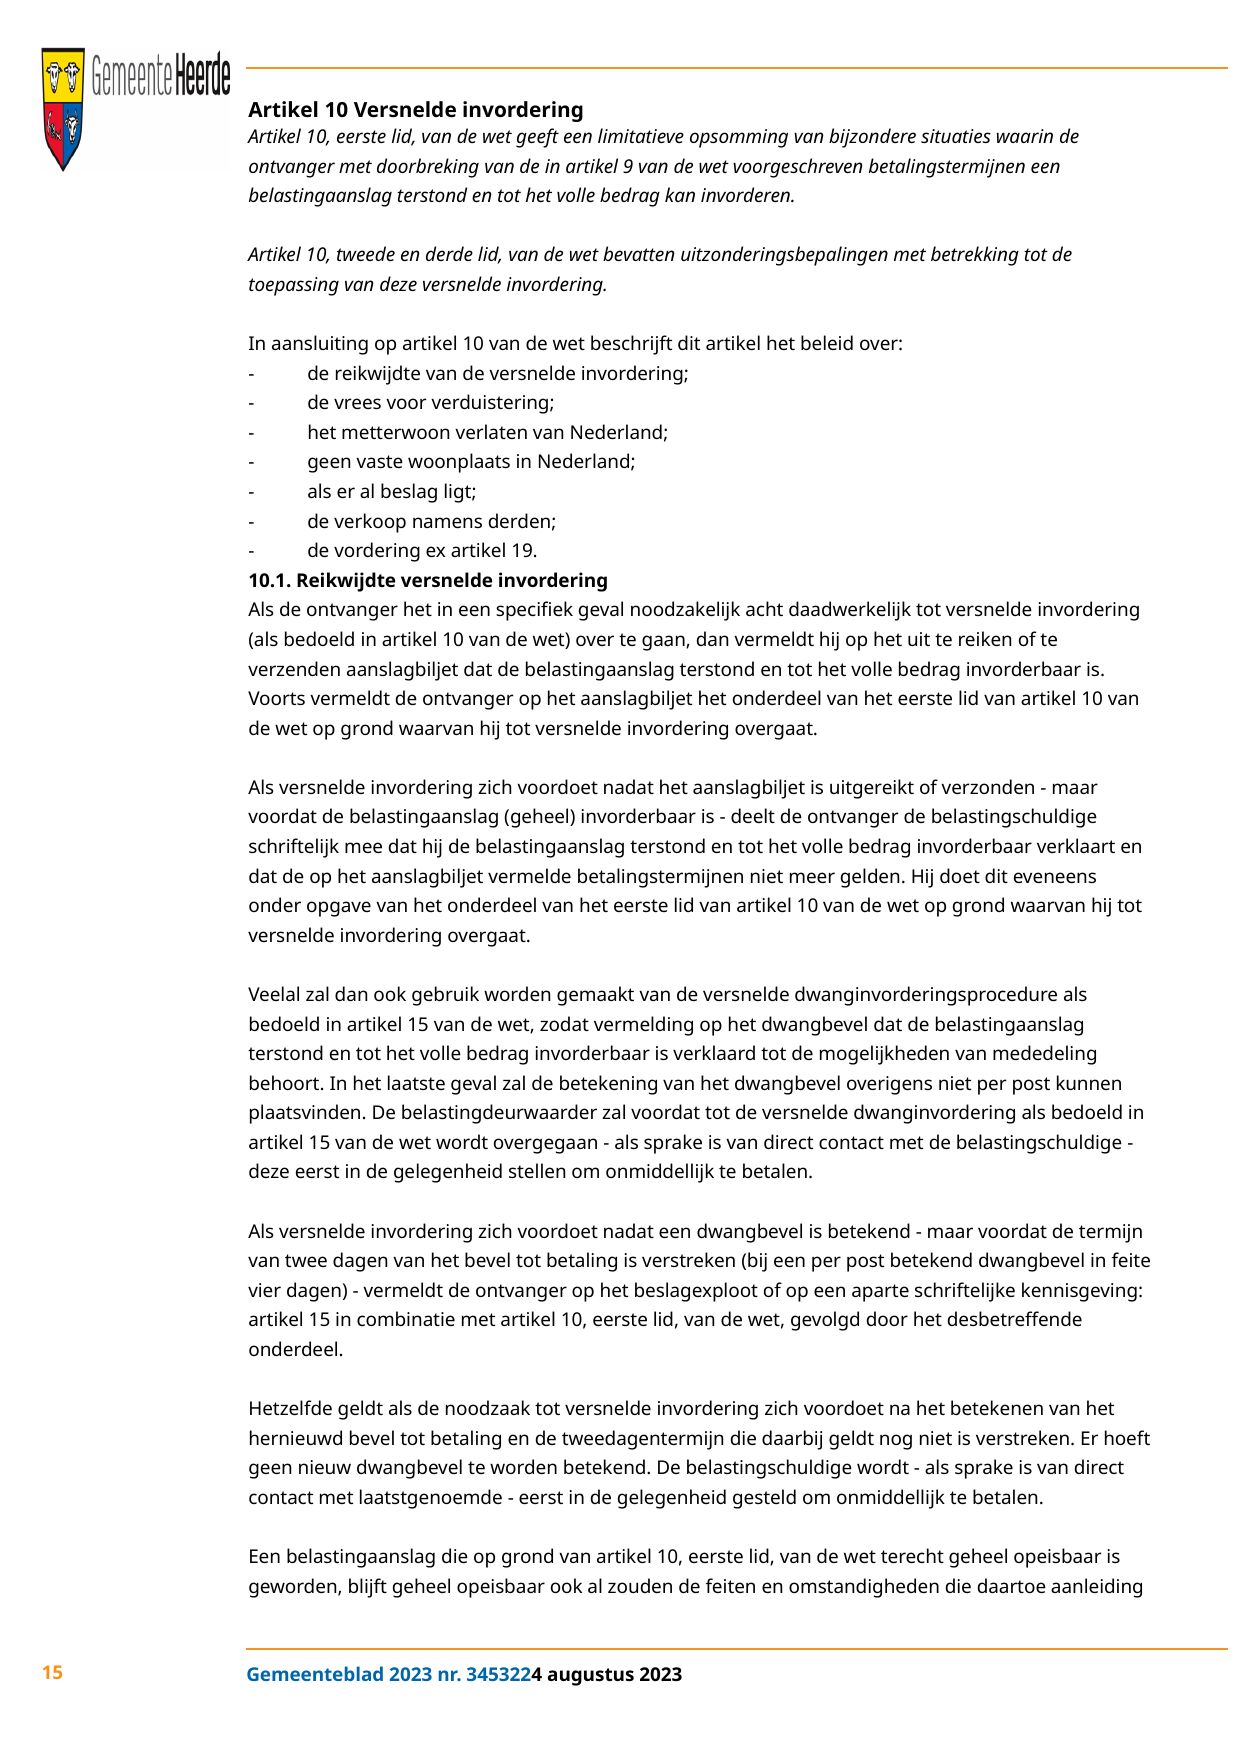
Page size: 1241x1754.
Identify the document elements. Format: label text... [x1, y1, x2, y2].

text Artikel 10, tweede en derde lid, van de wet bevatten uitzonderingsbepalingen met betrekking tot de toepassing van deze versnelde invordering. [248, 242, 1152, 297]
text 10.1. Reikwijdte versnelde invordering [248, 567, 1152, 593]
text Als versnelde invordering zich voordoet nadat het aanslagbiljet is uitgereikt of verzonden - maar voordat de belastingaanslag (geheel) invorderbaar is - deelt de ontvanger de belastingschuldige schriftelijk mee dat hij de belastingaanslag terstond en tot het volle bedrag invorderbaar verklaart en dat de op het aanslagbiljet vermelde betalingstermijnen niet meer gelden. Hij doet dit eveneens onder opgave van het onderdeel van het eerste lid van artikel 10 van de wet op grond waarvan hij tot versnelde invordering overgaat. [248, 774, 1152, 948]
text In aansluiting op artikel 10 van de wet beschrijft dit artikel het beleid over: [248, 330, 1152, 356]
text Als de ontvanger het in een specifiek geval noodzakelijk acht daadwerkelijk tot versnelde invordering (als bedoeld in artikel 10 van de wet) over te gaan, dan vermeldt hij op het uit te reiken of te verzenden aanslagbiljet dat de belastingaanslag terstond en tot het volle bedrag invorderbaar is. Voorts vermeldt de ontvanger op het aanslagbiljet het onderdeel van het eerste lid van artikel 10 van de wet op grond waarvan hij tot versnelde invordering overgaat. [248, 597, 1152, 741]
list als er al beslag ligt; [248, 478, 1152, 504]
picture [41, 47, 231, 172]
list de verkoop namens derden; [248, 508, 1152, 533]
list het metterwoon verlaten van Nederland; [248, 419, 1152, 445]
text Een belastingaanslag die op grond van artikel 10, eerste lid, van de wet terecht geheel opeisbaar is geworden, blijft geheel opeisbaar ook al zouden de feiten en omstandigheden die daartoe aanleiding [248, 1543, 1152, 1598]
list de reikwijdte van de versnelde invordering; [248, 360, 1152, 386]
text Artikel 10, eerste lid, van de wet geeft een limitatieve opsomming van bijzondere situaties waarin de ontvanger met doorbreking van de in artikel 9 van de wet voorgeschreven betalingstermijnen een belastingaanslag terstond en tot het volle bedrag kan invorderen. [248, 123, 1152, 208]
text Als versnelde invordering zich voordoet nadat een dwangbevel is betekend - maar voordat de termijn van twee dagen van het bevel tot betaling is verstreken (bij een per post betekend dwangbevel in feite vier dagen) - vermeldt de ontvanger op het beslagexploot of op een aparte schriftelijke kennisgeving: artikel 15 in combinatie met artikel 10, eerste lid, van de wet, gevolgd door het desbetreffende onderdeel. [248, 1218, 1152, 1362]
list de vrees voor verduistering; [248, 389, 1152, 415]
list geen vaste woonplaats in Nederland; [248, 449, 1152, 474]
text Artikel 10 Versnelde invordering [248, 95, 1152, 123]
text Veelal zal dan ook gebruik worden gemaakt van de versnelde dwanginvorderingsprocedure als bedoeld in artikel 15 van de wet, zodat vermelding op het dwangbevel dat de belastingaanslag terstond en tot het volle bedrag invorderbaar is verklaard tot de mogelijkheden van mededeling behoort. In het laatste geval zal de betekening van het dwangbevel overigens niet per post kunnen plaatsvinden. De belastingdeurwaarder zal voordat tot de versnelde dwanginvordering als bedoeld in artikel 15 van de wet wordt overgegaan - als sprake is van direct contact met de belastingschuldige - deze eerst in de gelegenheid stellen om onmiddellijk te betalen. [248, 981, 1152, 1184]
text Hetzelfde geldt als de noodzaak tot versnelde invordering zich voordoet na het betekenen van het hernieuwd bevel tot betaling en de tweedagentermijn die daarbij geldt nog niet is verstreken. Er hoeft geen nieuw dwangbevel te worden betekend. De belastingschuldige wordt - als sprake is van direct contact met laatstgenoemde - eerst in de gelegenheid gesteld om onmiddellijk te betalen. [248, 1395, 1152, 1510]
list de vordering ex artikel 19. [248, 537, 1152, 563]
